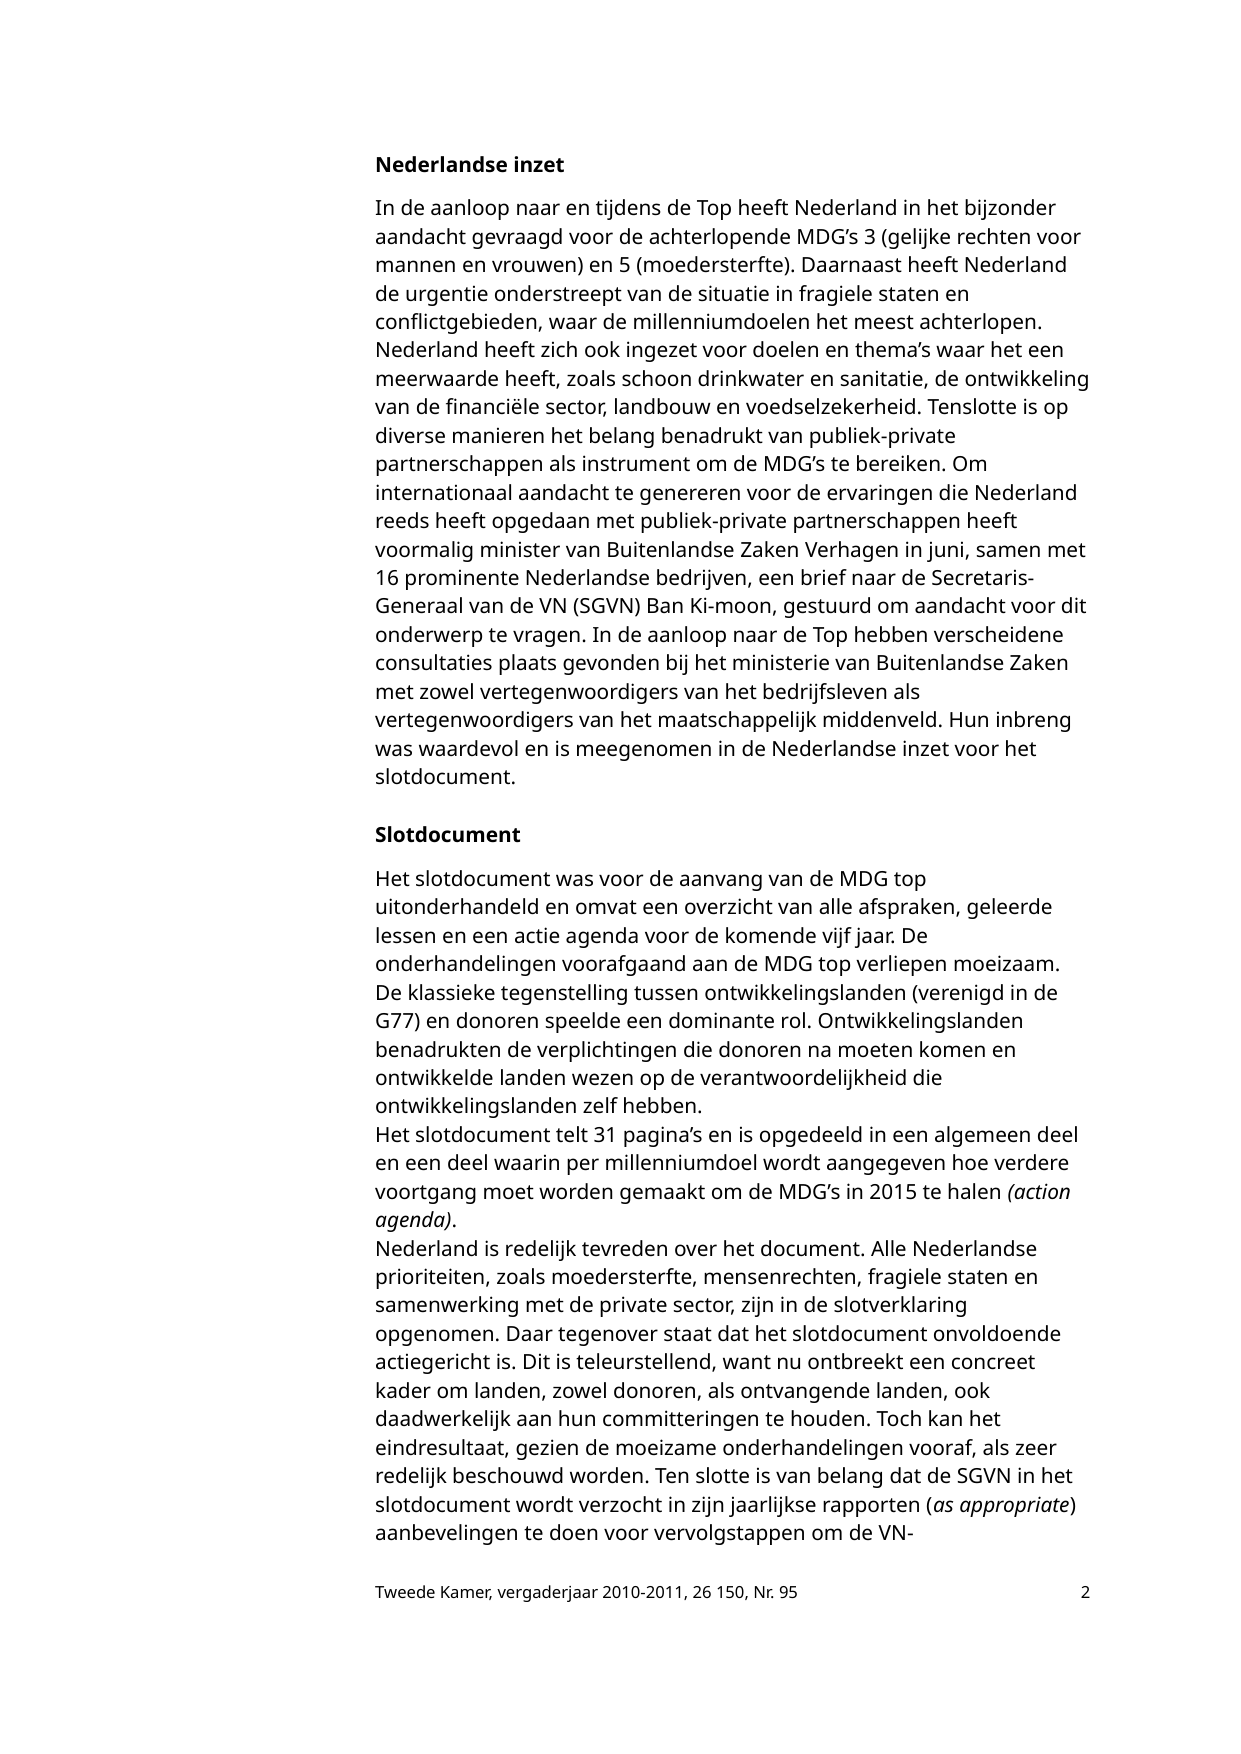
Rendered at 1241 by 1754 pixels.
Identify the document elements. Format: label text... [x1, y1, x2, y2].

text Het slotdocument telt 31 pagina’s en is opgedeeld in een algemeen deel en een deel waarin per millenniumdoel wordt aangegeven hoe verdere voortgang moet worden gemaakt om de MDG’s in 2015 te halen (action agenda). [375, 1120, 1090, 1234]
text Het slotdocument was voor de aanvang van de MDG top uitonderhandeld en omvat een overzicht van alle afspraken, geleerde lessen en een actie agenda voor de komende vijf jaar. De onderhandelingen voorafgaand aan de MDG top verliepen moeizaam. De klassieke tegenstelling tussen ontwikkelingslanden (verenigd in de G77) en donoren speelde een dominante rol. Ontwikkelingslanden benadrukten de verplichtingen die donoren na moeten komen en ontwikkelde landen wezen op de verantwoordelijkheid die ontwikkelingslanden zelf hebben. [375, 864, 1090, 1120]
text Slotdocument [375, 821, 1090, 849]
text Nederlandse inzet [375, 150, 1090, 178]
text Nederland is redelijk tevreden over het document. Alle Nederlandse prioriteiten, zoals moedersterfte, mensenrechten, fragiele staten en samenwerking met de private sector, zijn in de slotverklaring opgenomen. Daar tegenover staat dat het slotdocument onvoldoende actiegericht is. Dit is teleurstellend, want nu ontbreekt een concreet kader om landen, zowel donoren, als ontvangende landen, ook daadwerkelijk aan hun committeringen te houden. Toch kan het eindresultaat, gezien de moeizame onderhandelingen vooraf, als zeer redelijk beschouwd worden. Ten slotte is van belang dat de SGVN in het slotdocument wordt verzocht in zijn jaarlijkse rapporten (as appropriate) aanbevelingen te doen voor vervolgstappen om de VN- [375, 1234, 1090, 1547]
text In de aanloop naar en tijdens de Top heeft Nederland in het bijzonder aandacht gevraagd voor de achterlopende MDG’s 3 (gelijke rechten voor mannen en vrouwen) en 5 (moedersterfte). Daarnaast heeft Nederland de urgentie onderstreept van de situatie in fragiele staten en conflictgebieden, waar de millenniumdoelen het meest achterlopen. Nederland heeft zich ook ingezet voor doelen en thema’s waar het een meerwaarde heeft, zoals schoon drinkwater en sanitatie, de ontwikkeling van de financiële sector, landbouw en voedselzekerheid. Tenslotte is op diverse manieren het belang benadrukt van publiek-private partnerschappen als instrument om de MDG’s te bereiken. Om internationaal aandacht te genereren voor de ervaringen die Nederland reeds heeft opgedaan met publiek-private partnerschappen heeft voormalig minister van Buitenlandse Zaken Verhagen in juni, samen met 16 prominente Nederlandse bedrijven, een brief naar de Secretaris-Generaal van de VN (SGVN) Ban Ki-moon, gestuurd om aandacht voor dit onderwerp te vragen. In de aanloop naar de Top hebben verscheidene consultaties plaats gevonden bij het ministerie van Buitenlandse Zaken met zowel vertegenwoordigers van het bedrijfsleven als vertegenwoordigers van het maatschappelijk middenveld. Hun inbreng was waardevol en is meegenomen in de Nederlandse inzet voor het slotdocument. [375, 193, 1090, 791]
